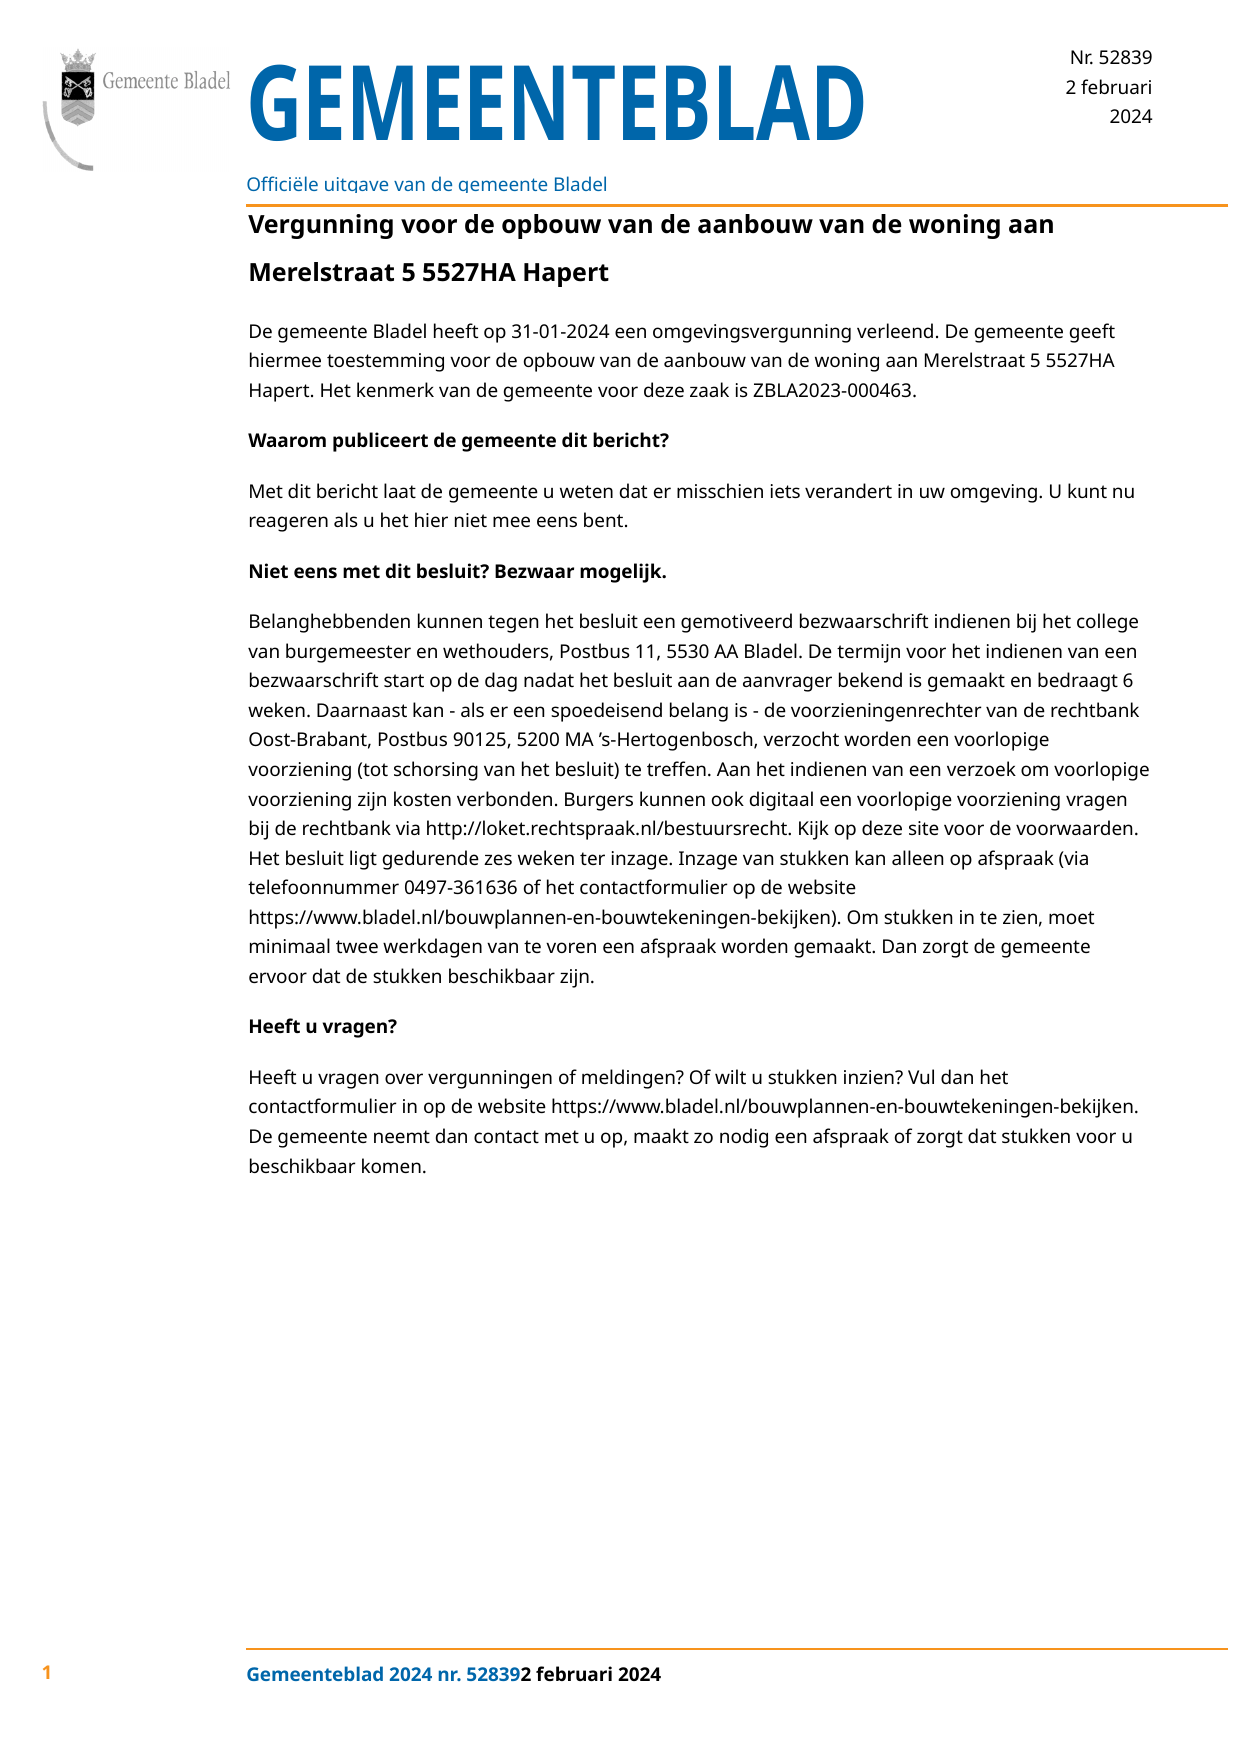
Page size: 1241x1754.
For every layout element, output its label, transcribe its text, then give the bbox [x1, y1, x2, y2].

text Waarom publiceert de gemeente dit bericht? [248, 427, 1152, 453]
text Belanghebbenden kunnen tegen het besluit een gemotiveerd bezwaarschrift indienen bij het college van burgemeester en wethouders, Postbus 11, 5530 AA Bladel. De termijn voor het indienen van een bezwaarschrift start op de dag nadat het besluit aan de aanvrager bekend is gemaakt en bedraagt 6 weken. Daarnaast kan - als er een spoedeisend belang is - de voorzieningenrechter van de rechtbank Oost-Brabant, Postbus 90125, 5200 MA ’s-Hertogenbosch, verzocht worden een voorlopige voorziening (tot schorsing van het besluit) te treffen. Aan het indienen van een verzoek om voorlopige voorziening zijn kosten verbonden. Burgers kunnen ook digitaal een voorlopige voorziening vragen bij de rechtbank via http://loket.rechtspraak.nl/bestuursrecht. Kijk op deze site voor de voorwaarden. Het besluit ligt gedurende zes weken ter inzage. Inzage van stukken kan alleen op afspraak (via telefoonnummer 0497-361636 of het contactformulier op de website https://www.bladel.nl/bouwplannen-en-bouwtekeningen-bekijken). Om stukken in te zien, moet minimaal twee werkdagen van te voren een afspraak worden gemaakt. Dan zorgt de gemeente ervoor dat de stukken beschikbaar zijn. [248, 608, 1152, 989]
text De gemeente Bladel heeft op 31-01-2024 een omgevingsvergunning verleend. De gemeente geeft hiermee toestemming voor de opbouw van de aanbouw van de woning aan Merelstraat 5 5527HA Hapert. Het kenmerk van de gemeente voor deze zaak is ZBLA2023-000463. [248, 318, 1152, 403]
text Heeft u vragen? [248, 1014, 1152, 1039]
text Heeft u vragen over vergunningen of meldingen? Of wilt u stukken inzien? Vul dan het contactformulier in op de website https://www.bladel.nl/bouwplannen-en-bouwtekeningen-bekijken. De gemeente neemt dan contact met u op, maakt zo nodig een afspraak of zorgt dat stukken voor u beschikbaar komen. [248, 1064, 1152, 1179]
text Met dit bericht laat de gemeente u weten dat er misschien iets verandert in uw omgeving. U kunt nu reageren als u het hier niet mee eens bent. [248, 478, 1152, 533]
picture [41, 47, 231, 172]
text Niet eens met dit besluit? Bezwaar mogelijk. [248, 558, 1152, 584]
text Vergunning voor de opbouw van de aanbouw van de woning aan Merelstraat 5 5527HA Hapert [248, 207, 1152, 288]
